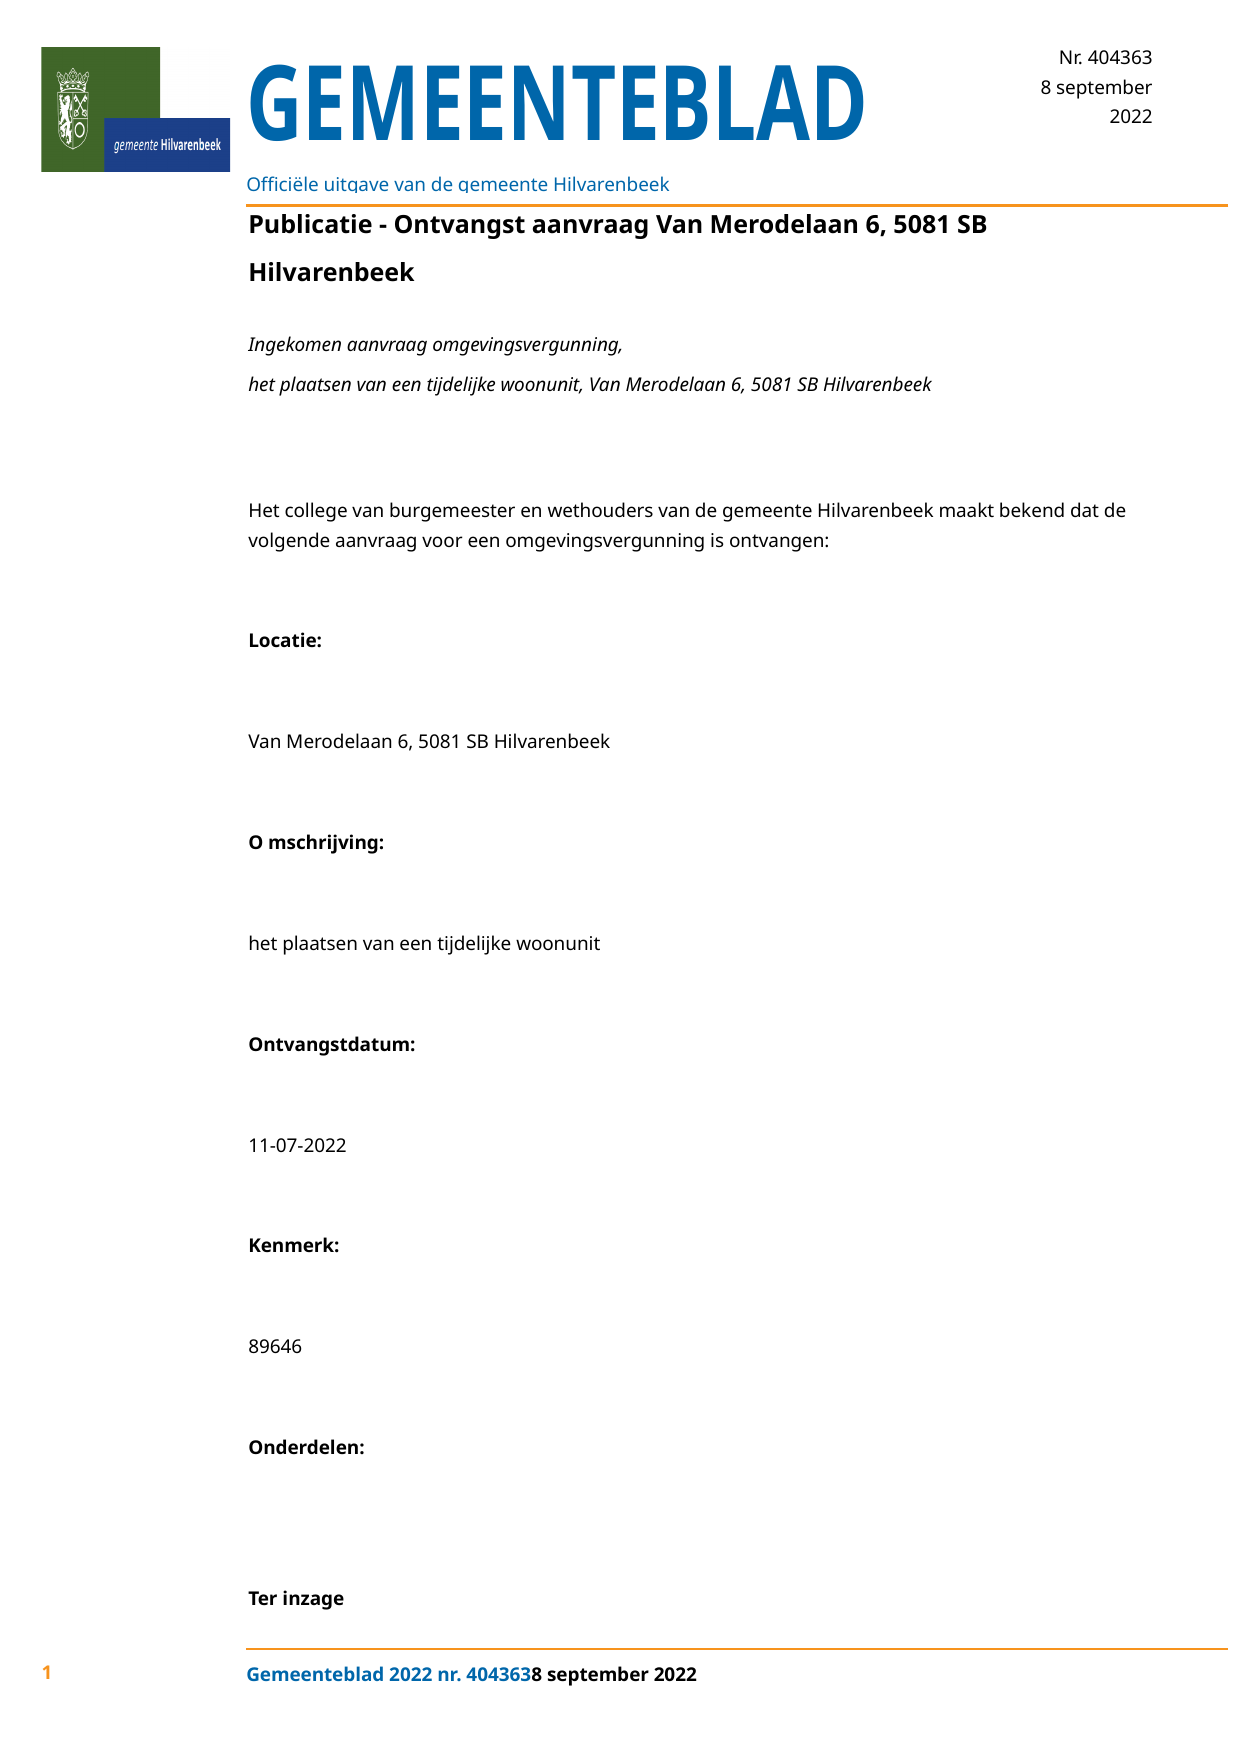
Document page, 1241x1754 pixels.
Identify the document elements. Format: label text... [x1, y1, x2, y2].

text Locatie: [248, 628, 1152, 653]
text Kenmerk: [248, 1233, 1152, 1258]
picture [41, 47, 231, 172]
text Van Merodelaan 6, 5081 SB Hilvarenbeek [248, 728, 1152, 754]
text Ingekomen aanvraag omgevingsvergunning, [248, 331, 1152, 357]
text Ontvangstdatum: [248, 1031, 1152, 1057]
text O mschrijving: [248, 829, 1152, 855]
text Ter inzage [248, 1586, 1152, 1611]
text Onderdelen: [248, 1434, 1152, 1460]
text 89646 [248, 1333, 1152, 1359]
text het plaatsen van een tijdelijke woonunit [248, 930, 1152, 956]
text Het college van burgemeester en wethouders van de gemeente Hilvarenbeek maakt bekend dat de volgende aanvraag voor een omgevingsvergunning is ontvangen: [248, 497, 1152, 553]
text Publicatie - Ontvangst aanvraag Van Merodelaan 6, 5081 SB Hilvarenbeek [248, 207, 1152, 288]
text 11-07-2022 [248, 1132, 1152, 1158]
text het plaatsen van een tijdelijke woonunit, Van Merodelaan 6, 5081 SB Hilvarenbeek [248, 371, 1152, 396]
